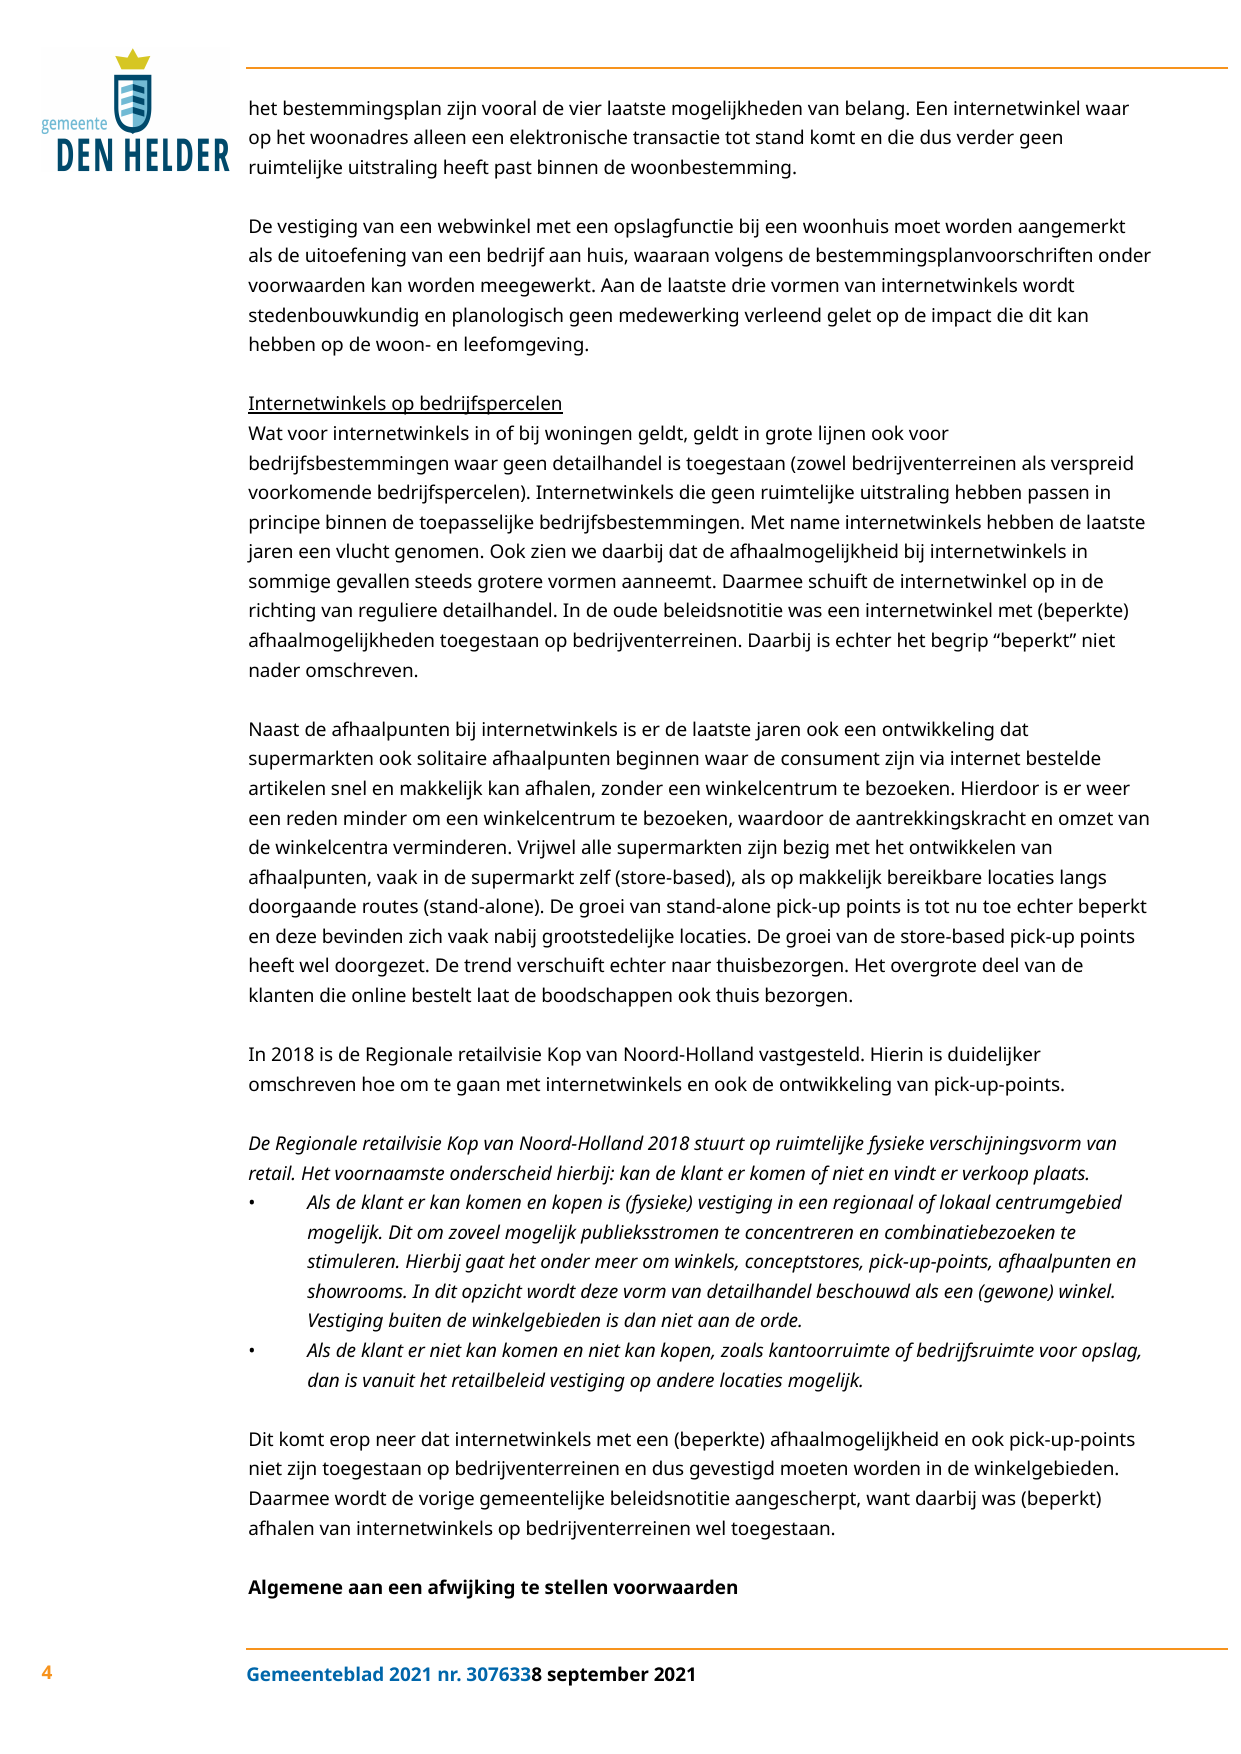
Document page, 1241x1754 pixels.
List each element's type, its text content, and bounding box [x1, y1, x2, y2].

picture [220, 160, 224, 172]
text Wat voor internetwinkels in of bij woningen geldt, geldt in grote lijnen ook voor bedrijfsbestemmingen waar geen detailhandel is toegestaan (zowel bedrijventerreinen als verspreid voorkomende bedrijfspercelen). Internetwinkels die geen ruimtelijke uitstraling hebben passen in principe binnen de toepasselijke bedrijfsbestemmingen. Met name internetwinkels hebben de laatste jaren een vlucht genomen. Ook zien we daarbij dat de afhaalmogelijkheid bij internetwinkels in sommige gevallen steeds grotere vormen aanneemt. Daarmee schuift de internetwinkel op in de richting van reguliere detailhandel. In de oude beleidsnotitie was een internetwinkel met (beperkte) afhaalmogelijkheden toegestaan op bedrijventerreinen. Daarbij is echter het begrip “beperkt” niet nader omschreven. [248, 420, 1152, 683]
text Algemene aan een afwijking te stellen voorwaarden [248, 1574, 1152, 1600]
picture [182, 144, 187, 165]
text het bestemmingsplan zijn vooral de vier laatste mogelijkheden van belang. Een internetwinkel waar op het woonadres alleen een elektronische transactie tot stand komt en die dus verder geen ruimtelijke uitstraling heeft past binnen de woonbestemming. [248, 95, 1152, 180]
picture [100, 154, 106, 172]
picture [130, 157, 135, 172]
text De vestiging van een webwinkel met een opslagfunctie bij een woonhuis moet worden aangemerkt als de uitoefening van een bedrijf aan huis, waaraan volgens de bestemmingsplanvoorschriften onder voorwaarden kan worden meegewerkt. Aan de laatste drie vormen van internetwinkels wordt stedenbouwkundig en planologisch geen medewerking verleend gelet op de impact die dit kan hebben op de woon- en leefomgeving. [248, 213, 1152, 357]
text Naast de afhaalpunten bij internetwinkels is er de laatste jaren ook een ontwikkeling dat supermarkten ook solitaire afhaalpunten beginnen waar de consument zijn via internet bestelde artikelen snel en makkelijk kan afhalen, zonder een winkelcentrum te bezoeken. Hierdoor is er weer een reden minder om een winkelcentrum te bezoeken, waardoor de aantrekkingskracht en omzet van de winkelcentra verminderen. Vrijwel alle supermarkten zijn bezig met het ontwikkelen van afhaalpunten, vaak in de supermarkt zelf (store-based), als op makkelijk bereikbare locaties langs doorgaande routes (stand-alone). De groei van stand-alone pick-up points is tot nu toe echter beperkt en deze bevinden zich vaak nabij grootstedelijke locaties. De groei van de store-based pick-up points heeft wel doorgezet. De trend verschuift echter naar thuisbezorgen. Het overgrote deel van de klanten die online bestelt laat de boodschappen ook thuis bezorgen. [248, 716, 1152, 1008]
text Dit komt erop neer dat internetwinkels met een (beperkte) afhaalmogelijkheid en ook pick-up-points niet zijn toegestaan op bedrijventerreinen en dus gevestigd moeten worden in de winkelgebieden. Daarmee wordt de vorige gemeentelijke beleidsnotitie aangescherpt, want daarbij was (beperkt) afhalen van internetwinkels op bedrijventerreinen wel toegestaan. [248, 1426, 1152, 1541]
list Als de klant er niet kan komen en niet kan kopen, zoals kantoorruimte of bedrijfsruimte voor opslag, dan is vanuit het retailbeleid vestiging op andere locaties mogelijk. [248, 1337, 1152, 1393]
list Als de klant er kan komen en kopen is (fysieke) vestiging in een regionaal of lokaal centrumgebied mogelijk. Dit om zoveel mogelijk publieksstromen te concentreren en combinatiebezoeken te stimuleren. Hierbij gaat het onder meer om winkels, conceptstores, pick-up-points, afhaalpunten en showrooms. In dit opzicht wordt deze vorm van detailhandel beschouwd als een (gewone) winkel. Vestiging buiten de winkelgebieden is dan niet aan de orde. [248, 1189, 1152, 1333]
picture [63, 144, 68, 165]
text De Regionale retailvisie Kop van Noord-Holland 2018 stuurt op ruimtelijke fysieke verschijningsvorm van retail. Het voornaamste onderscheid hierbij: kan de klant er komen of niet en vindt er verkoop plaats. [248, 1130, 1152, 1186]
picture [41, 47, 231, 172]
text Internetwinkels op bedrijfspercelen [248, 391, 1152, 416]
text In 2018 is de Regionale retailvisie Kop van Noord-Holland vastgesteld. Hierin is duidelijker omschreven hoe om te gaan met internetwinkels en ook de ontwikkeling van pick-up-points. [248, 1041, 1152, 1097]
